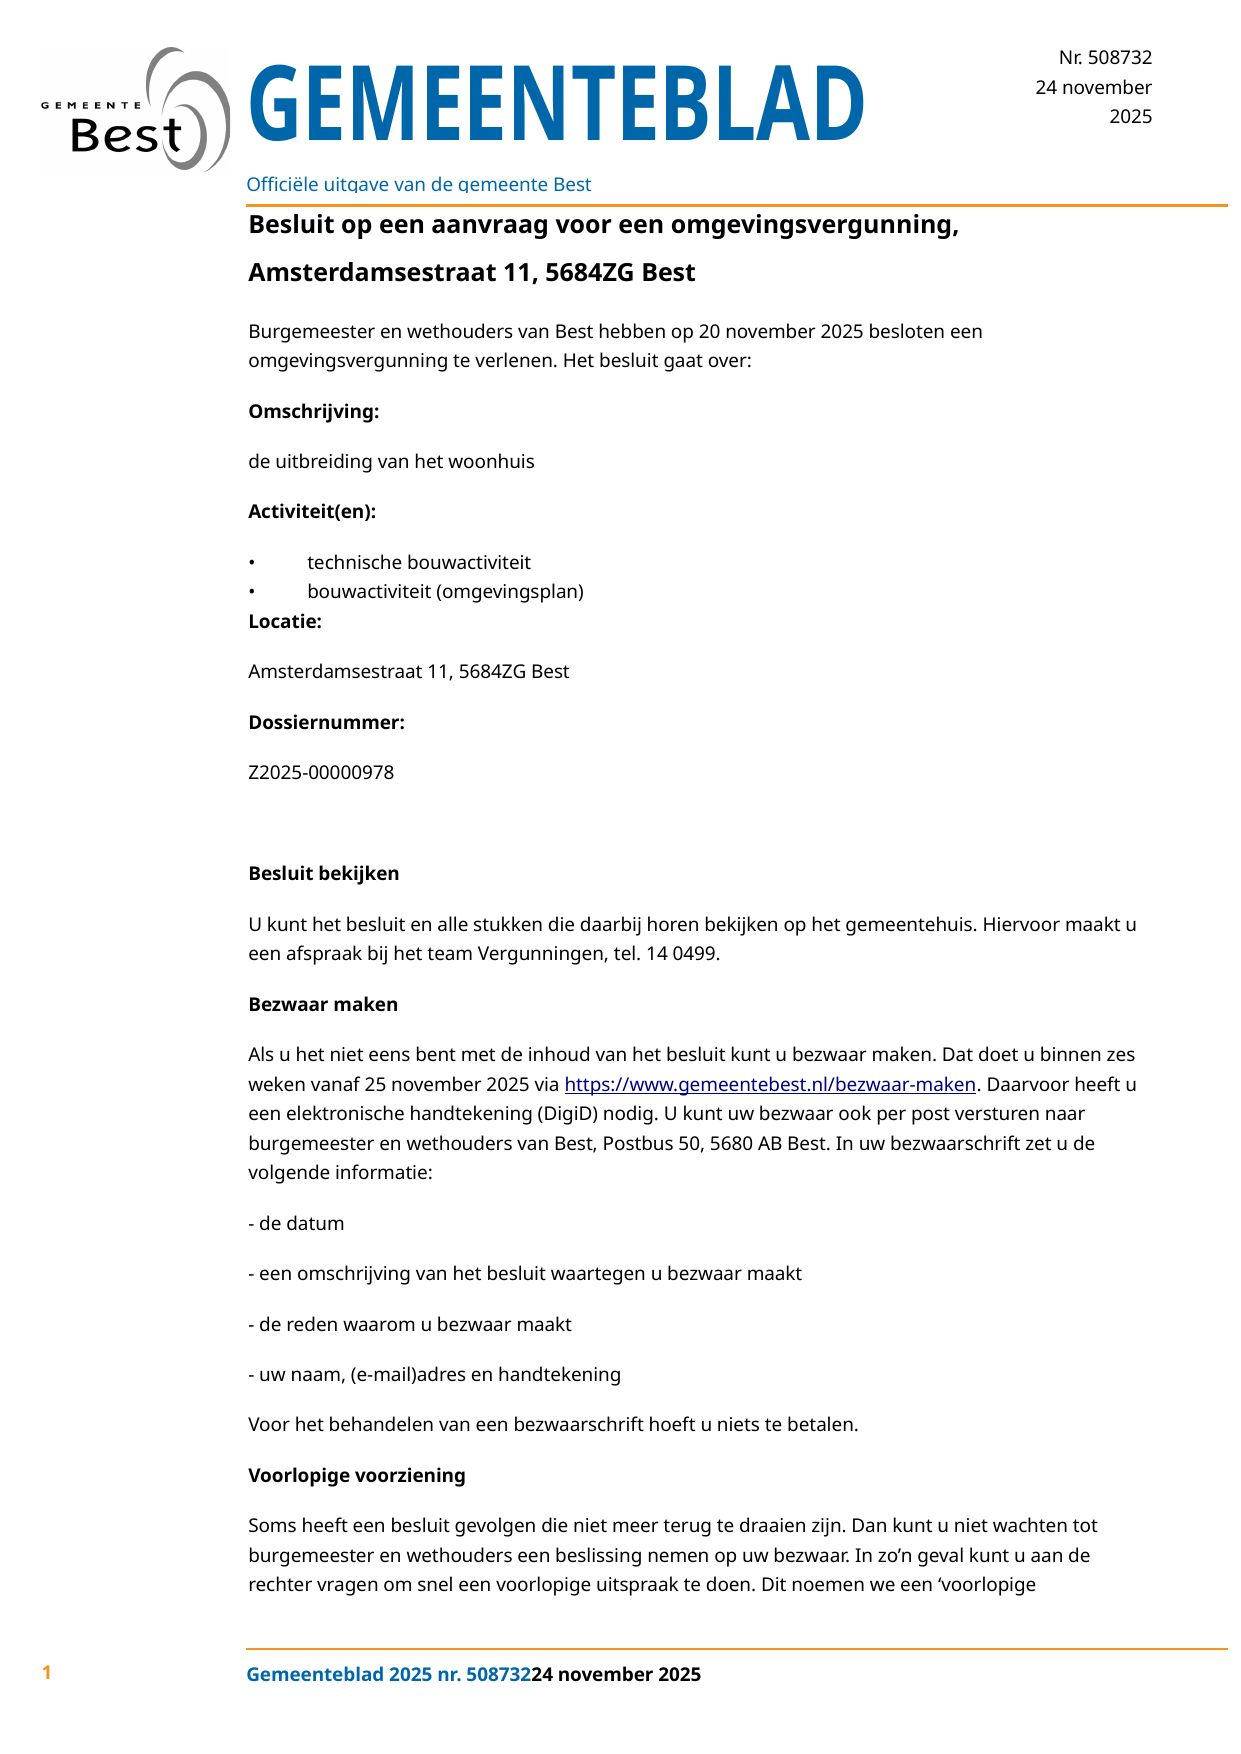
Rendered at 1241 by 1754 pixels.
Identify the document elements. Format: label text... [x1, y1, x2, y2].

text Dossiernummer: [248, 709, 1152, 735]
text Bezwaar maken [248, 991, 1152, 1017]
text Als u het niet eens bent met de inhoud van het besluit kunt u bezwaar maken. Dat doet u binnen zes weken vanaf 25 november 2025 via https://www.gemeentebest.nl/bezwaar-maken. Daarvoor heeft u een elektronische handtekening (DigiD) nodig. U kunt uw bezwaar ook per post versturen naar burgemeester en wethouders van Best, Postbus 50, 5680 AB Best. In uw bezwaarschrift zet u de volgende informatie: [248, 1041, 1152, 1185]
text Besluit bekijken [248, 860, 1152, 886]
list technische bouwactiviteit [248, 549, 1152, 575]
text Burgemeester en wethouders van Best hebben op 20 november 2025 besloten een omgevingsvergunning te verlenen. Het besluit gaat over: [248, 318, 1152, 373]
list bouwactiviteit (omgevingsplan) [248, 579, 1152, 604]
text - de datum [248, 1210, 1152, 1236]
text - de reden waarom u bezwaar maakt [248, 1311, 1152, 1337]
text Activiteit(en): [248, 499, 1152, 524]
text Besluit op een aanvraag voor een omgevingsvergunning, Amsterdamsestraat 11, 5684ZG Best [248, 207, 1152, 288]
text Locatie: [248, 608, 1152, 634]
text Omschrijving: [248, 398, 1152, 424]
picture [41, 47, 231, 172]
text Soms heeft een besluit gevolgen die niet meer terug te draaien zijn. Dan kunt u niet wachten tot burgemeester en wethouders een beslissing nemen op uw bezwaar. In zo’n geval kunt u aan de rechter vragen om snel een voorlopige uitspraak te doen. Dit noemen we een ‘voorlopige [248, 1512, 1152, 1597]
text U kunt het besluit en alle stukken die daarbij horen bekijken op het gemeentehuis. Hiervoor maakt u een afspraak bij het team Vergunningen, tel. 14 0499. [248, 911, 1152, 966]
text - uw naam, (e-mail)adres en handtekening [248, 1361, 1152, 1387]
text - een omschrijving van het besluit waartegen u bezwaar maakt [248, 1260, 1152, 1286]
text Z2025-00000978 [248, 759, 1152, 785]
text de uitbreiding van het woonhuis [248, 448, 1152, 474]
text Voor het behandelen van een bezwaarschrift hoeft u niets te betalen. [248, 1412, 1152, 1437]
text Amsterdamsestraat 11, 5684ZG Best [248, 659, 1152, 684]
text Voorlopige voorziening [248, 1462, 1152, 1488]
